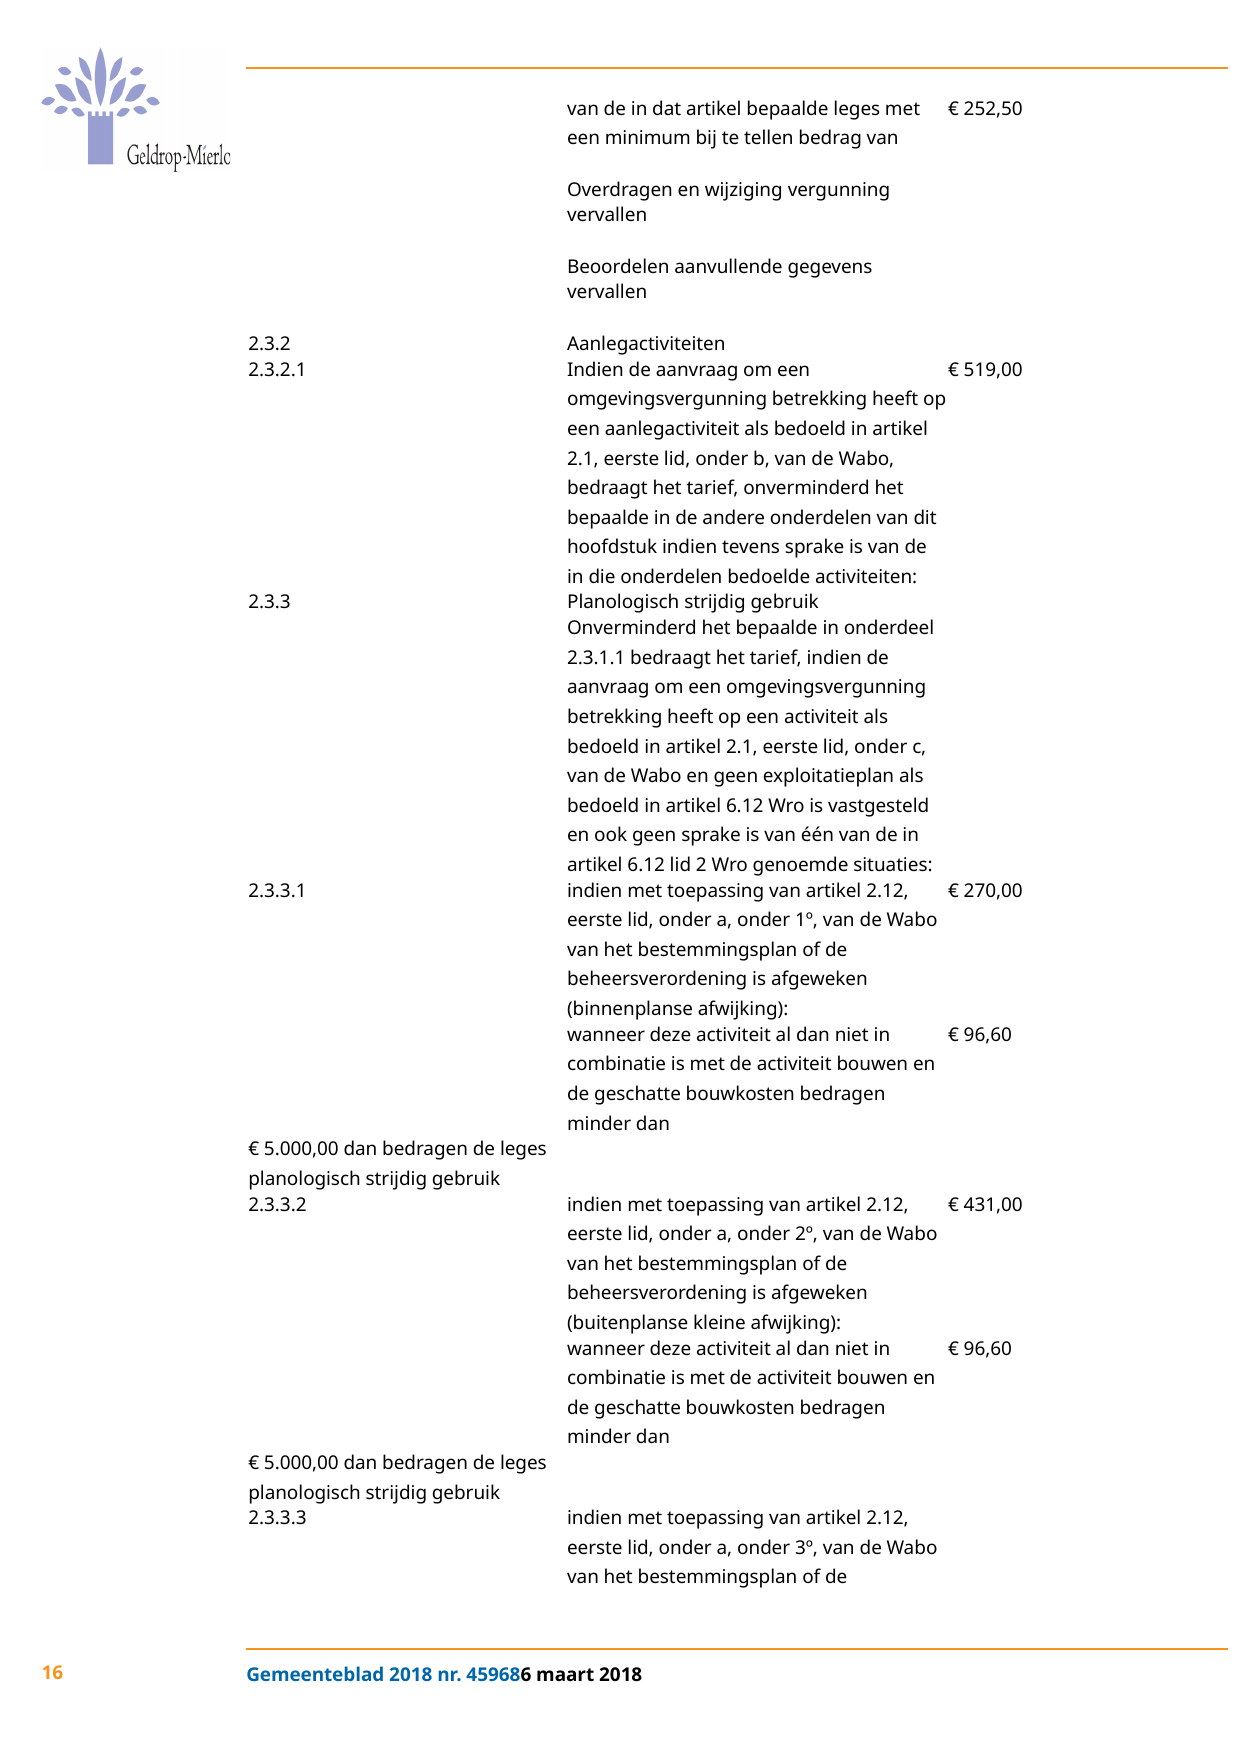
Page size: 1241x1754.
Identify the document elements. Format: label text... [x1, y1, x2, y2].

table_cell [948, 150, 1152, 176]
table_cell van de in dat artikel bepaalde leges met een minimum bij te tellen bedrag van [567, 95, 948, 150]
table_cell vervallen [567, 202, 948, 227]
table_cell [948, 1505, 1152, 1589]
table_cell [248, 253, 567, 279]
table_cell wanneer deze activiteit al dan niet in combinatie is met de activiteit bouwen en de geschatte bouwkosten bedragen minder dan [567, 1021, 948, 1135]
picture [41, 47, 231, 172]
table_cell 2.3.2 [248, 330, 567, 356]
table_cell [948, 253, 1152, 279]
table_cell € 96,60 [948, 1335, 1152, 1449]
table_cell [248, 1021, 567, 1135]
table_cell 2.3.3.1 [248, 877, 567, 1021]
table_cell [248, 279, 567, 304]
table_cell [948, 279, 1152, 304]
table_cell [567, 150, 948, 176]
table_cell Indien de aanvraag om een omgevingsvergunning betrekking heeft op een aanlegactiviteit als bedoeld in artikel 2.1, eerste lid, onder b, van de Wabo, bedraagt het tarief, onverminderd het bepaalde in de andere onderdelen van dit hoofdstuk indien tevens sprake is van de in die onderdelen bedoelde activiteiten: [567, 356, 948, 589]
table_cell [248, 176, 567, 202]
table_cell € 5.000,00 dan bedragen de leges planologisch strijdig gebruik [248, 1135, 567, 1191]
table_cell [567, 305, 948, 330]
table_cell € 96,60 [948, 1021, 1152, 1135]
table_cell [248, 202, 567, 227]
table_cell [948, 330, 1152, 356]
table_cell Aanlegactiviteiten [567, 330, 948, 356]
table_cell [948, 305, 1152, 330]
table_cell [248, 305, 567, 330]
table_cell € 270,00 [948, 877, 1152, 1021]
table_cell € 252,50 [948, 95, 1152, 150]
table_cell 2.3.3.3 [248, 1505, 567, 1589]
table_cell [567, 1135, 948, 1191]
table_cell [248, 1335, 567, 1449]
table_cell [248, 150, 567, 176]
table_cell [567, 227, 948, 253]
table_cell Onverminderd het bepaalde in onderdeel 2.3.1.1 bedraagt het tarief, indien de aanvraag om een omgevingsvergunning betrekking heeft op een activiteit als bedoeld in artikel 2.1, eerste lid, onder c, van de Wabo en geen exploitatieplan als bedoeld in artikel 6.12 Wro is vastgesteld en ook geen sprake is van één van de in artikel 6.12 lid 2 Wro genoemde situaties: [567, 615, 948, 877]
table_cell [248, 227, 567, 253]
table_cell 2.3.2.1 [248, 356, 567, 589]
table_cell Planologisch strijdig gebruik [567, 589, 948, 614]
table_cell Overdragen en wijziging vergunning [567, 176, 948, 202]
table_cell [248, 95, 567, 150]
table_cell [948, 202, 1152, 227]
table_cell [248, 615, 567, 877]
table_cell € 5.000,00 dan bedragen de leges planologisch strijdig gebruik [248, 1449, 567, 1504]
table_cell € 519,00 [948, 356, 1152, 589]
table_cell 2.3.3.2 [248, 1191, 567, 1335]
table_cell indien met toepassing van artikel 2.12, eerste lid, onder a, onder 2º, van de Wabo van het bestemmingsplan of de beheersverordening is afgeweken (buitenplanse kleine afwijking): [567, 1191, 948, 1335]
table_cell € 431,00 [948, 1191, 1152, 1335]
table_cell [948, 176, 1152, 202]
table_cell indien met toepassing van artikel 2.12, eerste lid, onder a, onder 3º, van de Wabo van het bestemmingsplan of de [567, 1505, 948, 1589]
table_cell [948, 227, 1152, 253]
table_cell indien met toepassing van artikel 2.12, eerste lid, onder a, onder 1º, van de Wabo van het bestemmingsplan of de beheersverordening is afgeweken (binnenplanse afwijking): [567, 877, 948, 1021]
table_cell vervallen [567, 279, 948, 304]
table_cell Beoordelen aanvullende gegevens [567, 253, 948, 279]
table_cell [567, 1449, 948, 1504]
table_cell [948, 615, 1152, 877]
table_cell 2.3.3 [248, 589, 567, 614]
table_cell [948, 589, 1152, 614]
table_cell wanneer deze activiteit al dan niet in combinatie is met de activiteit bouwen en de geschatte bouwkosten bedragen minder dan [567, 1335, 948, 1449]
